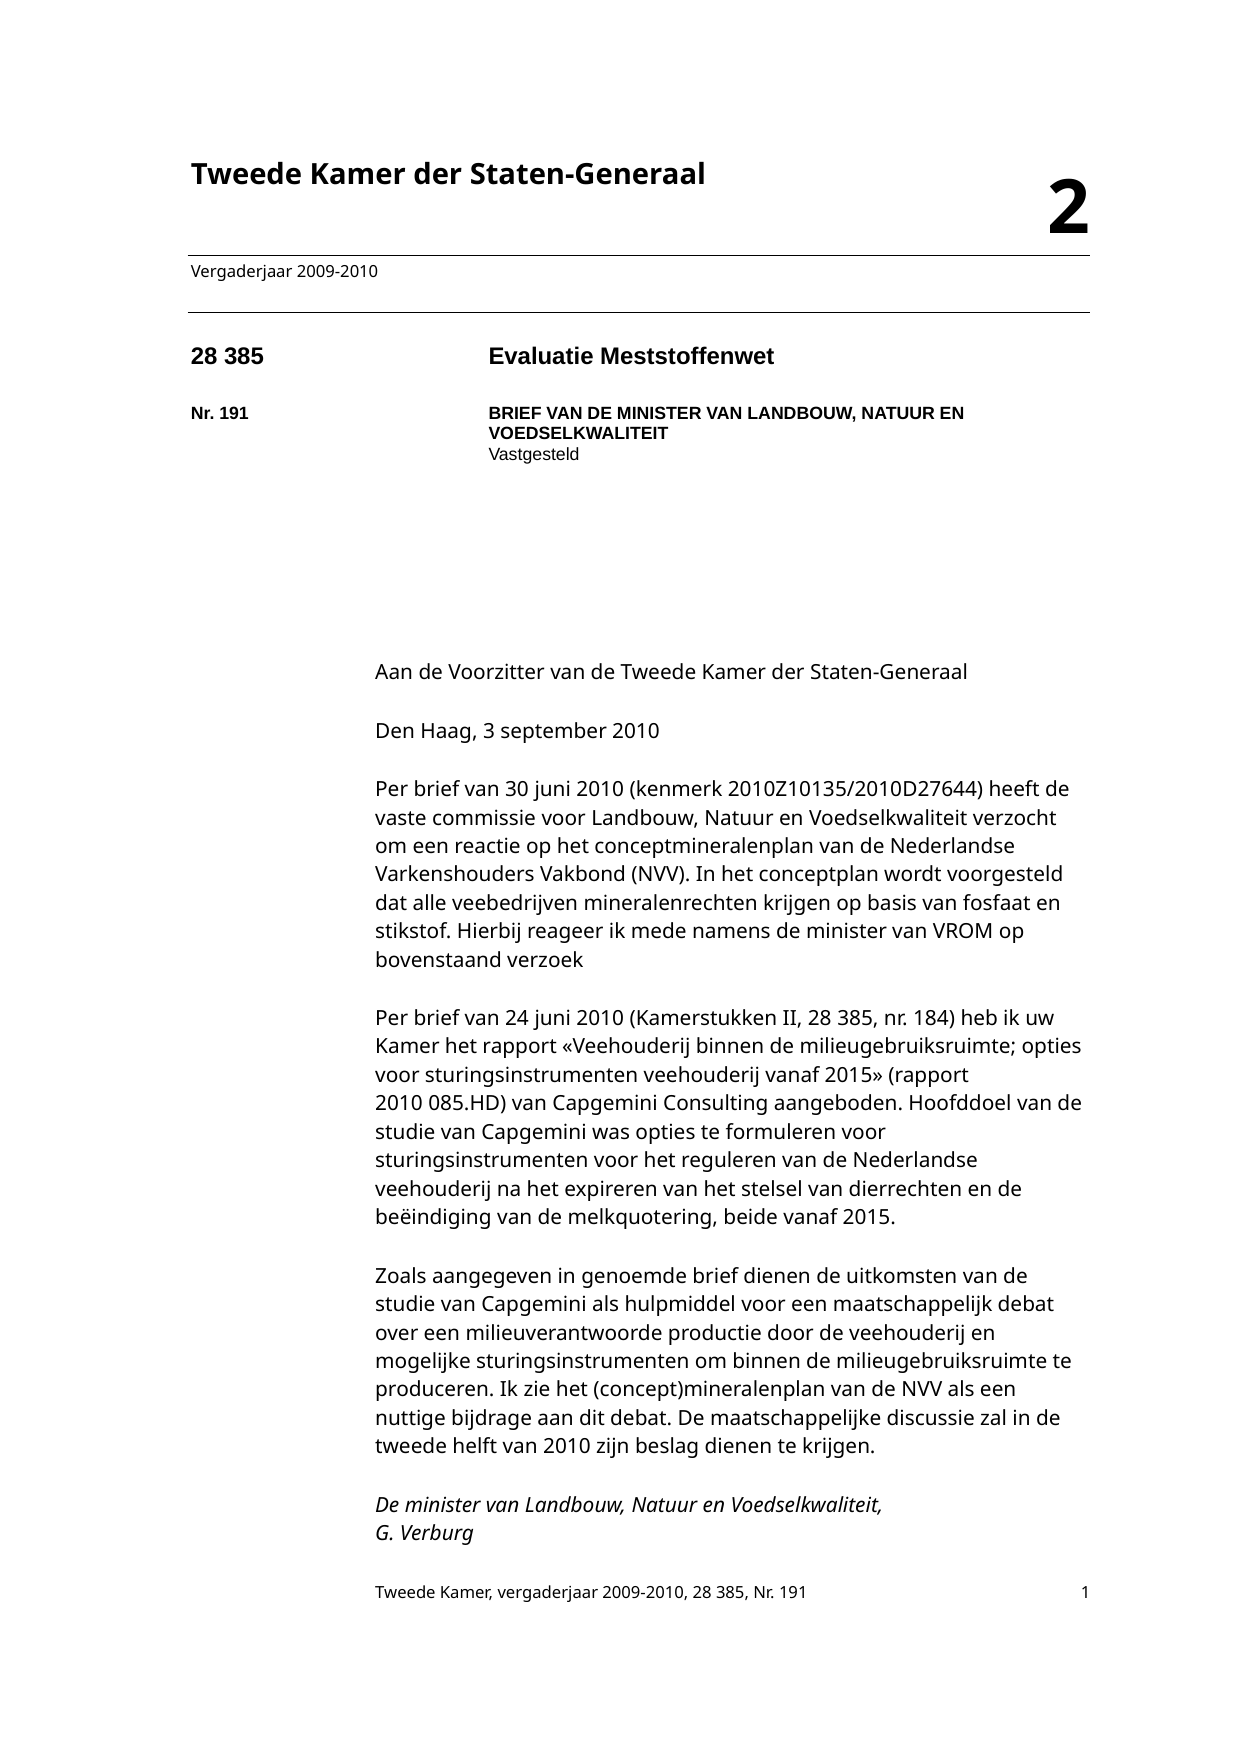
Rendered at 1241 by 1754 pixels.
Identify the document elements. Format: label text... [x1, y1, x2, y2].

text Per brief van 30 juni 2010 (kenmerk 2010Z10135/2010D27644) heeft de vaste commissie voor Landbouw, Natuur en Voedselkwaliteit verzocht om een reactie op het conceptmineralenplan van de Nederlandse Varkenshouders Vakbond (NVV). In het conceptplan wordt voorgesteld dat alle veebedrijven mineralenrechten krijgen op basis van fosfaat en stikstof. Hierbij reageer ik mede namens de minister van VROM op bovenstaand verzoek [375, 774, 1090, 973]
table_header 2 [910, 150, 1090, 255]
table_cell [485, 256, 1090, 312]
table_cell [485, 313, 1090, 339]
text Zoals aangegeven in genoemde brief dienen de uitkomsten van de studie van Capgemini als hulpmiddel voor een maatschappelijk debat over een milieuverantwoorde productie door de veehouderij en mogelijke sturingsinstrumenten om binnen de milieugebruiksruimte te produceren. Ik zie het (concept)mineralenplan van de NVV als een nuttige bijdrage aan dit debat. De maatschappelijke discussie zal in de tweede helft van 2010 zijn beslag dienen te krijgen. [375, 1261, 1090, 1460]
table_header Tweede Kamer der Staten-Generaal [188, 150, 909, 255]
table_cell 28 385 [188, 339, 485, 399]
text Aan de Voorzitter van de Tweede Kamer der Staten-Generaal [375, 657, 1090, 686]
table_cell Nr. 191 [188, 399, 485, 539]
text De minister van Landbouw, Natuur en Voedselkwaliteit, [375, 1490, 1090, 1518]
table_cell Evaluatie Meststoffenwet [485, 339, 1090, 399]
text Per brief van 24 juni 2010 (Kamerstukken II, 28 385, nr. 184) heb ik uw Kamer het rapport «Veehouderij binnen de milieugebruiksruimte; opties voor sturingsinstrumenten veehouderij vanaf 2015» (rapport 2010 085.HD) van Capgemini Consulting aangeboden. Hoofddoel van de studie van Capgemini was opties te formuleren voor sturingsinstrumenten voor het reguleren van de Nederlandse veehouderij na het expireren van het stelsel van dierrechten en de beëindiging van de melkquotering, beide vanaf 2015. [375, 1003, 1090, 1231]
table_cell [188, 313, 485, 339]
table_cell Vergaderjaar 2009-2010 [188, 256, 485, 312]
table_cell BRIEF VAN DE MINISTER VAN LANDBOUW, NATUUR EN VOEDSELKWALITEIT Vastgesteld [485, 399, 1090, 539]
text G. Verburg [375, 1518, 1090, 1547]
text Den Haag, 3 september 2010 [375, 716, 1090, 744]
